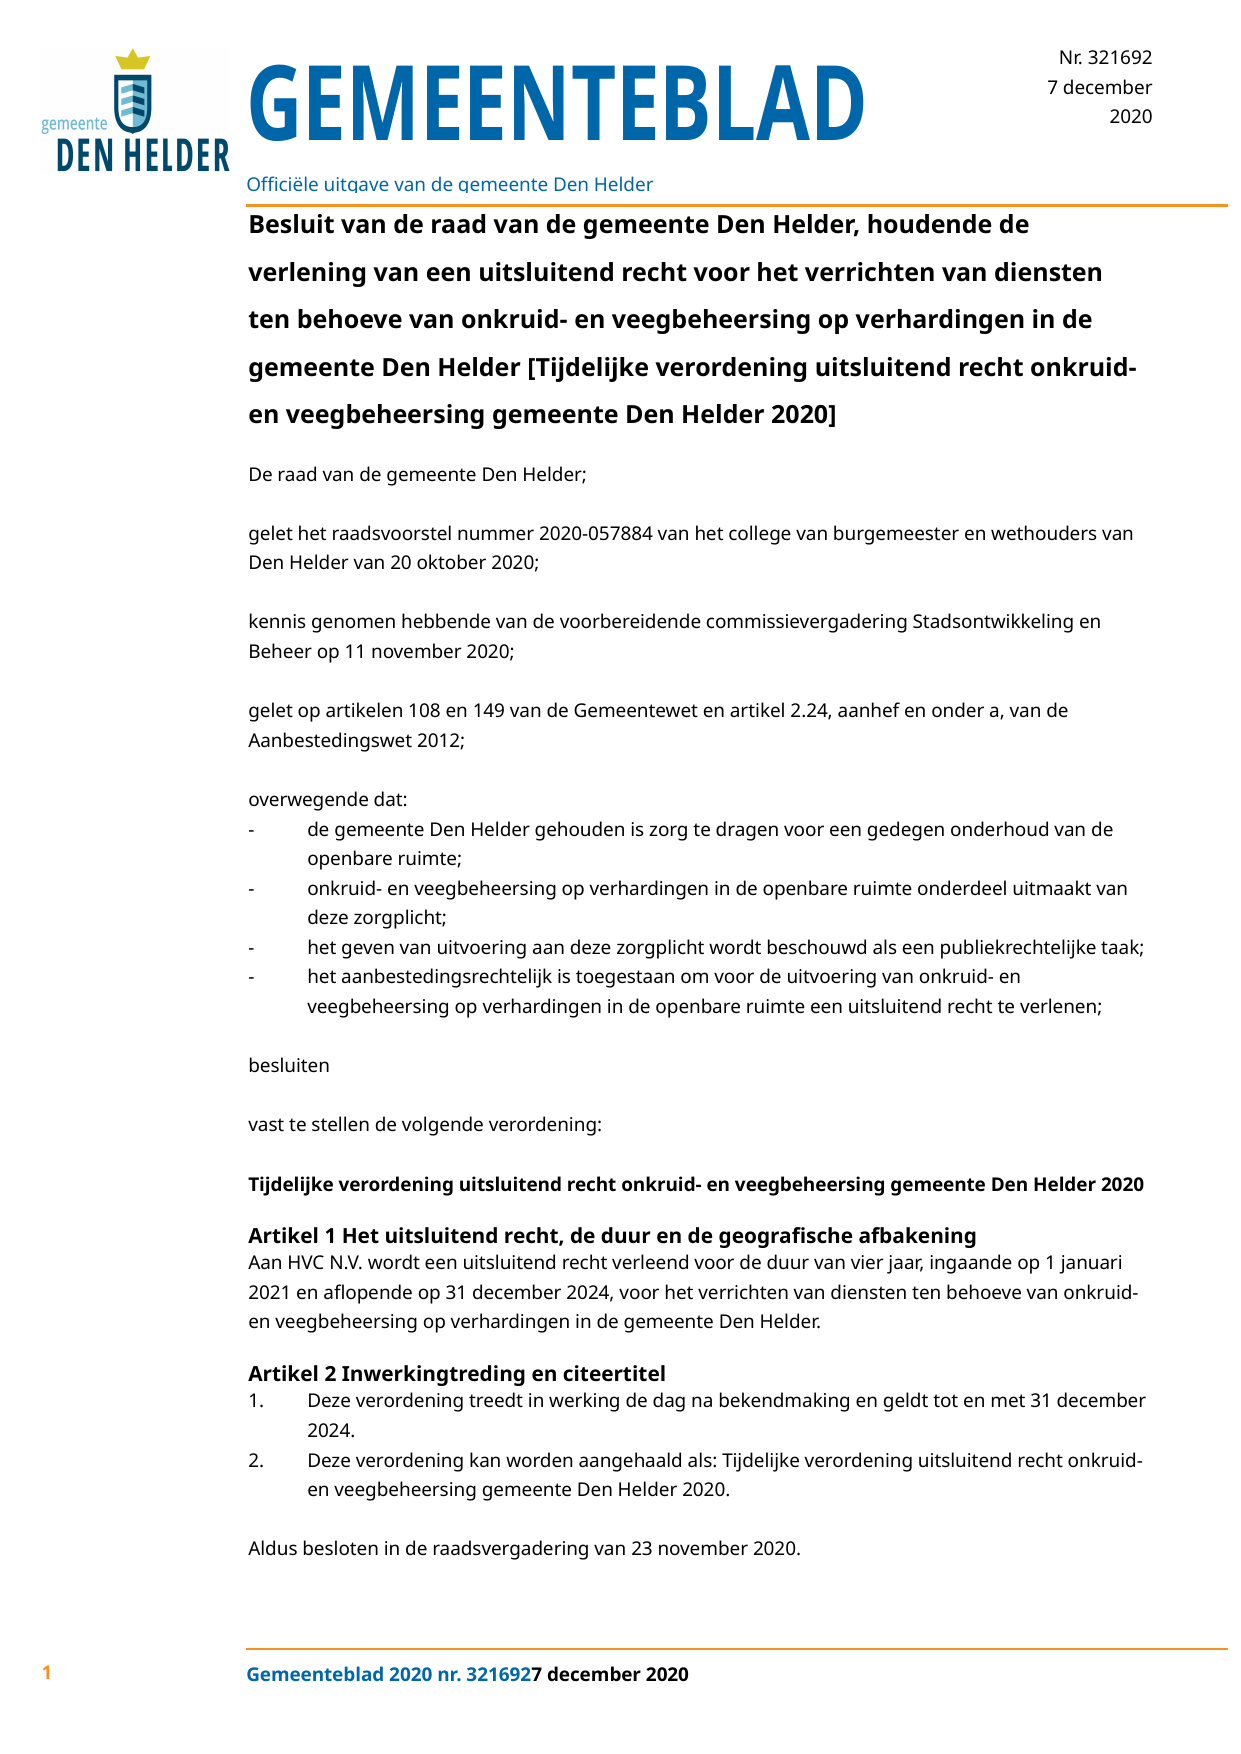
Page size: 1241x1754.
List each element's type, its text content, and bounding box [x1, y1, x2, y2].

text Aldus besloten in de raadsvergadering van 23 november 2020. [248, 1536, 1152, 1561]
text Tijdelijke verordening uitsluitend recht onkruid- en veegbeheersing gemeente Den Helder 2020 [248, 1171, 1152, 1196]
picture [220, 160, 224, 172]
text besluiten [248, 1052, 1152, 1078]
picture [100, 154, 106, 172]
picture [130, 157, 135, 172]
list het aanbestedingsrechtelijk is toegestaan om voor de uitvoering van onkruid- en veegbeheersing op verhardingen in de openbare ruimte een uitsluitend recht te verlenen; [248, 964, 1152, 1019]
picture [41, 47, 231, 172]
text Artikel 1 Het uitsluitend recht, de duur en de geografische afbakening [248, 1221, 1152, 1249]
text kennis genomen hebbende van de voorbereidende commissievergadering Stadsontwikkeling en Beheer op 11 november 2020; [248, 609, 1152, 664]
list Deze verordening treedt in werking de dag na bekendmaking en geldt tot en met 31 december 2024. [248, 1388, 1152, 1443]
list onkruid- en veegbeheersing op verhardingen in de openbare ruimte onderdeel uitmaakt van deze zorgplicht; [248, 875, 1152, 930]
text Besluit van de raad van de gemeente Den Helder, houdende de verlening van een uitsluitend recht voor het verrichten van diensten ten behoeve van onkruid- en veegbeheersing op verhardingen in de gemeente Den Helder [Tijdelijke verordening uitsluitend recht onkruid- en veegbeheersing gemeente Den Helder 2020] [248, 207, 1152, 431]
list de gemeente Den Helder gehouden is zorg te dragen voor een gedegen onderhoud van de openbare ruimte; [248, 816, 1152, 871]
text vast te stellen de volgende verordening: [248, 1112, 1152, 1137]
text De raad van de gemeente Den Helder; [248, 461, 1152, 486]
text gelet op artikelen 108 en 149 van de Gemeentewet en artikel 2.24, aanhef en onder a, van de Aanbestedingswet 2012; [248, 697, 1152, 753]
picture [63, 144, 68, 165]
text overwegende dat: [248, 786, 1152, 812]
text Artikel 2 Inwerkingtreding en citeertitel [248, 1359, 1152, 1388]
text Aan HVC N.V. wordt een uitsluitend recht verleend voor de duur van vier jaar, ingaande op 1 januari 2021 en aflopende op 31 december 2024, voor het verrichten van diensten ten behoeve van onkruid- en veegbeheersing op verhardingen in de gemeente Den Helder. [248, 1249, 1152, 1334]
list het geven van uitvoering aan deze zorgplicht wordt beschouwd als een publiekrechtelijke taak; [248, 934, 1152, 960]
text gelet het raadsvoorstel nummer 2020-057884 van het college van burgemeester en wethouders van Den Helder van 20 oktober 2020; [248, 520, 1152, 575]
picture [182, 144, 187, 165]
list Deze verordening kan worden aangehaald als: Tijdelijke verordening uitsluitend recht onkruid- en veegbeheersing gemeente Den Helder 2020. [248, 1447, 1152, 1502]
